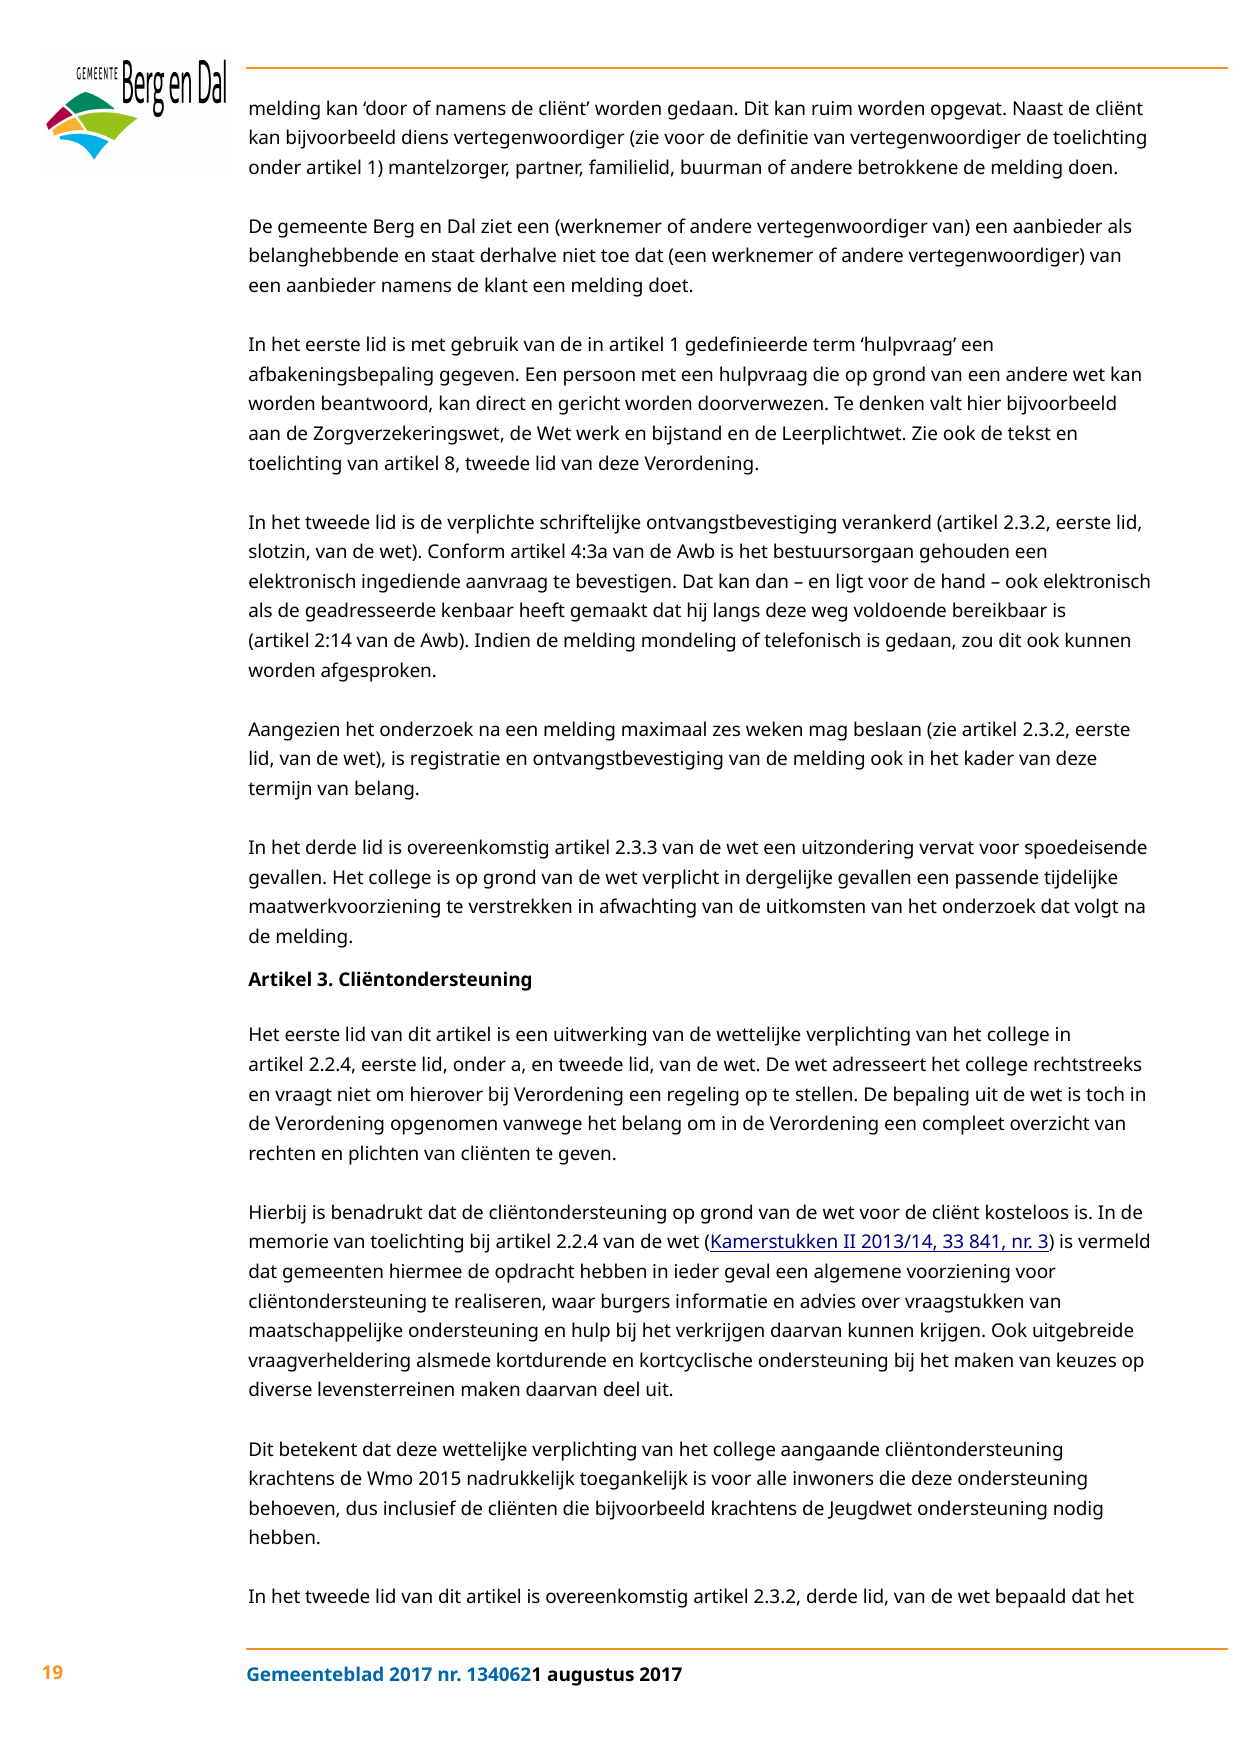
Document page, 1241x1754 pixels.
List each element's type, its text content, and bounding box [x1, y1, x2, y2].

text De gemeente Berg en Dal ziet een (werknemer of andere vertegenwoordiger van) een aanbieder als belanghebbende en staat derhalve niet toe dat (een werknemer of andere vertegenwoordiger) van een aanbieder namens de klant een melding doet. [248, 213, 1152, 298]
text Het eerste lid van dit artikel is een uitwerking van de wettelijke verplichting van het college in artikel 2.2.4, eerste lid, onder a, en tweede lid, van de wet. De wet adresseert het college rechtstreeks en vraagt niet om hierover bij Verordening een regeling op te stellen. De bepaling uit de wet is toch in de Verordening opgenomen vanwege het belang om in de Verordening een compleet overzicht van rechten en plichten van cliënten te geven. [248, 1022, 1152, 1166]
text Aangezien het onderzoek na een melding maximaal zes weken mag beslaan (zie artikel 2.3.2, eerste lid, van de wet), is registratie en ontvangstbevestiging van de melding ook in het kader van deze termijn van belang. [248, 716, 1152, 801]
text Hierbij is benadrukt dat de cliëntondersteuning op grond van de wet voor de cliënt kosteloos is. In de memorie van toelichting bij artikel 2.2.4 van de wet (Kamerstukken II 2013/14, 33 841, nr. 3) is vermeld dat gemeenten hiermee de opdracht hebben in ieder geval een algemene voorziening voor cliëntondersteuning te realiseren, waar burgers informatie en advies over vraagstukken van maatschappelijke ondersteuning en hulp bij het verkrijgen daarvan kunnen krijgen. Ook uitgebreide vraagverheldering alsmede kortdurende en kortcyclische ondersteuning bij het maken van keuzes op diverse levensterreinen maken daarvan deel uit. [248, 1199, 1152, 1402]
text In het derde lid is overeenkomstig artikel 2.3.3 van de wet een uitzondering vervat voor spoedeisende gevallen. Het college is op grond van de wet verplicht in dergelijke gevallen een passende tijdelijke maatwerkvoorziening te verstrekken in afwachting van de uitkomsten van het onderzoek dat volgt na de melding. [248, 834, 1152, 949]
text In het tweede lid is de verplichte schriftelijke ontvangstbevestiging verankerd (artikel 2.3.2, eerste lid, slotzin, van de wet). Conform artikel 4:3a van de Awb is het bestuursorgaan gehouden een elektronisch ingediende aanvraag te bevestigen. Dat kan dan – en ligt voor de hand – ook elektronisch als de geadresseerde kenbaar heeft gemaakt dat hij langs deze weg voldoende bereikbaar is (artikel 2:14 van de Awb). Indien de melding mondeling of telefonisch is gedaan, zou dit ook kunnen worden afgesproken. [248, 509, 1152, 683]
picture [41, 47, 231, 172]
text melding kan ‘door of namens de cliënt’ worden gedaan. Dit kan ruim worden opgevat. Naast de cliënt kan bijvoorbeeld diens vertegenwoordiger (zie voor de definitie van vertegenwoordiger de toelichting onder artikel 1) mantelzorger, partner, familielid, buurman of andere betrokkene de melding doen. [248, 95, 1152, 180]
text In het eerste lid is met gebruik van de in artikel 1 gedefinieerde term ‘hulpvraag’ een afbakeningsbepaling gegeven. Een persoon met een hulpvraag die op grond van een andere wet kan worden beantwoord, kan direct en gericht worden doorverwezen. Te denken valt hier bijvoorbeeld aan de Zorgverzekeringswet, de Wet werk en bijstand en de Leerplichtwet. Zie ook de tekst en toelichting van artikel 8, tweede lid van deze Verordening. [248, 331, 1152, 476]
text Artikel 3. Cliëntondersteuning [248, 966, 1152, 992]
text In het tweede lid van dit artikel is overeenkomstig artikel 2.3.2, derde lid, van de wet bepaald dat het [248, 1584, 1152, 1609]
text Dit betekent dat deze wettelijke verplichting van het college aangaande cliëntondersteuning krachtens de Wmo 2015 nadrukkelijk toegankelijk is voor alle inwoners die deze ondersteuning behoeven, dus inclusief de cliënten die bijvoorbeeld krachtens de Jeugdwet ondersteuning nodig hebben. [248, 1436, 1152, 1550]
